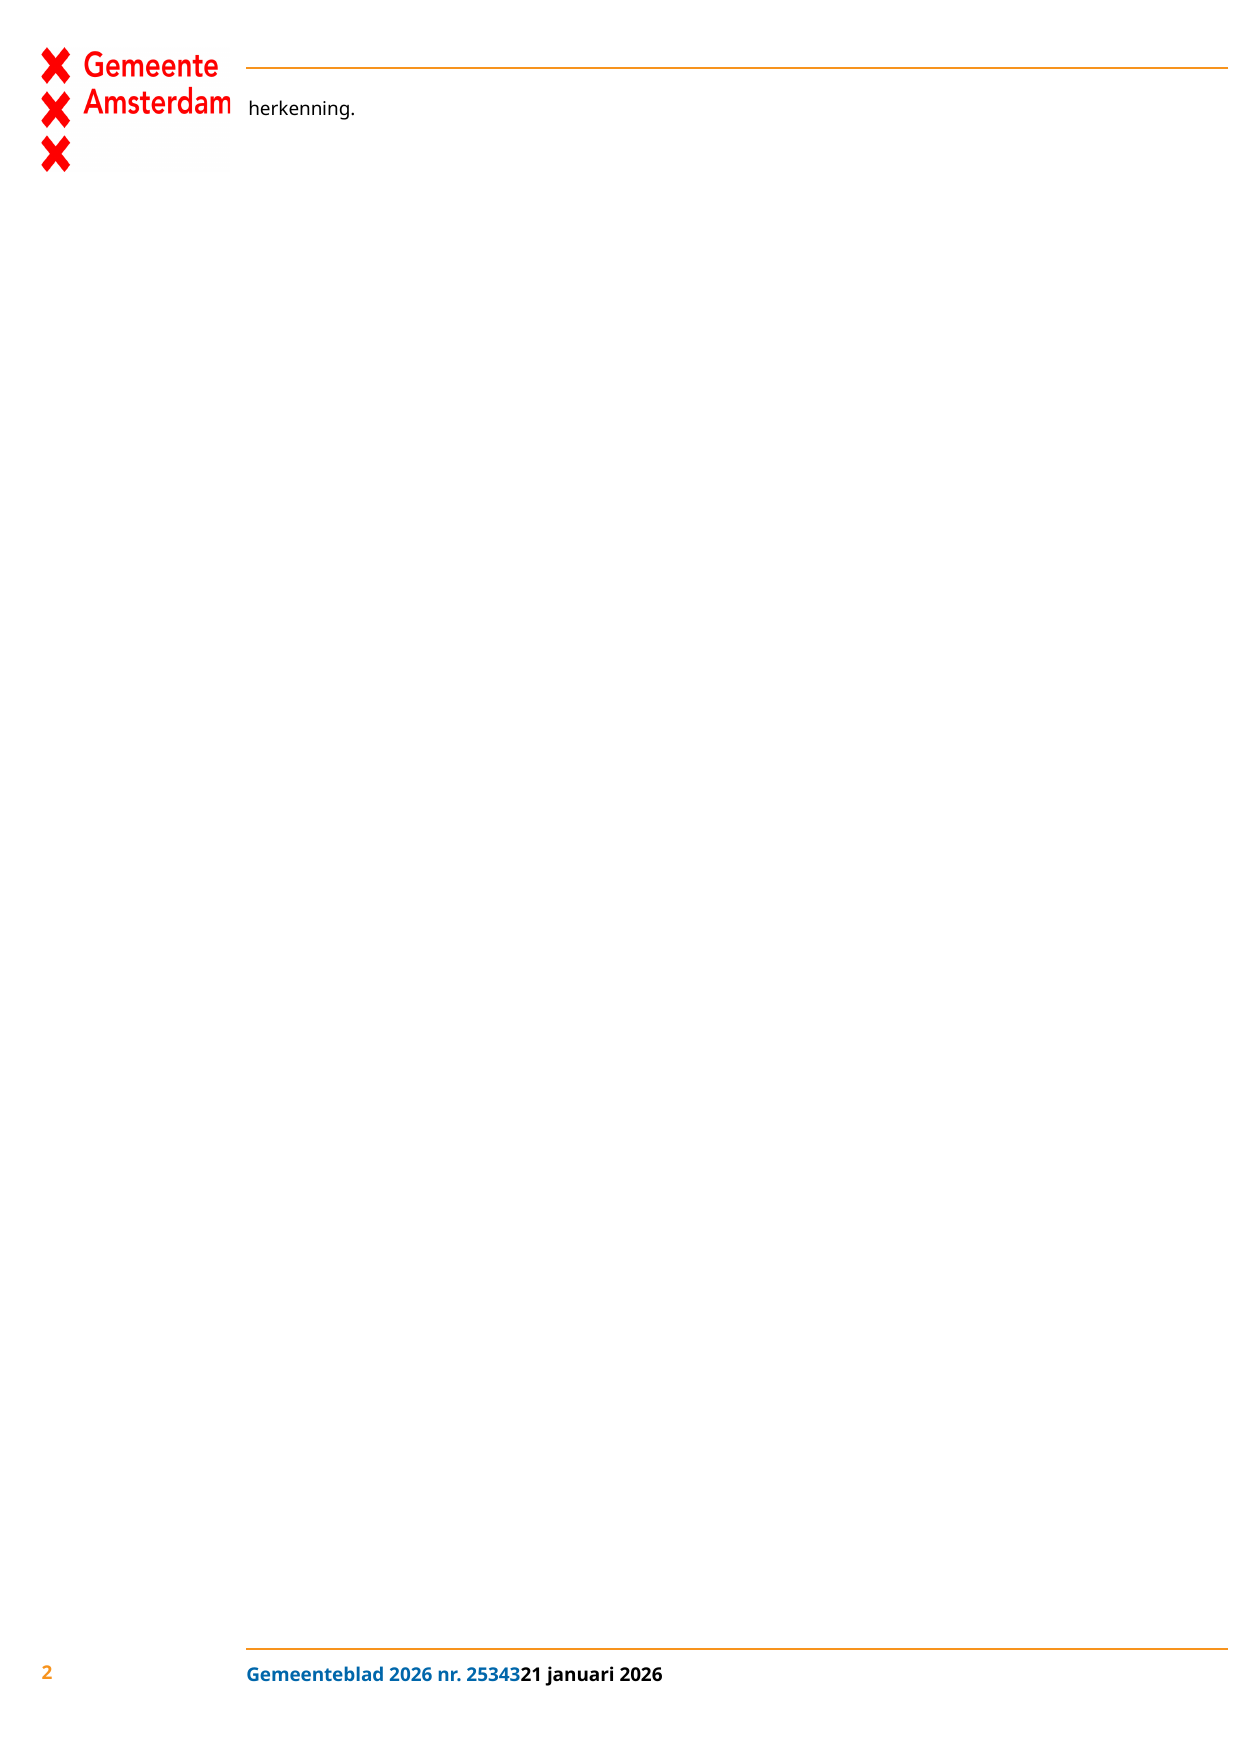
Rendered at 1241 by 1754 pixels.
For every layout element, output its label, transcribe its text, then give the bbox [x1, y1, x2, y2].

text herkenning. [248, 95, 1152, 121]
picture [41, 47, 231, 172]
